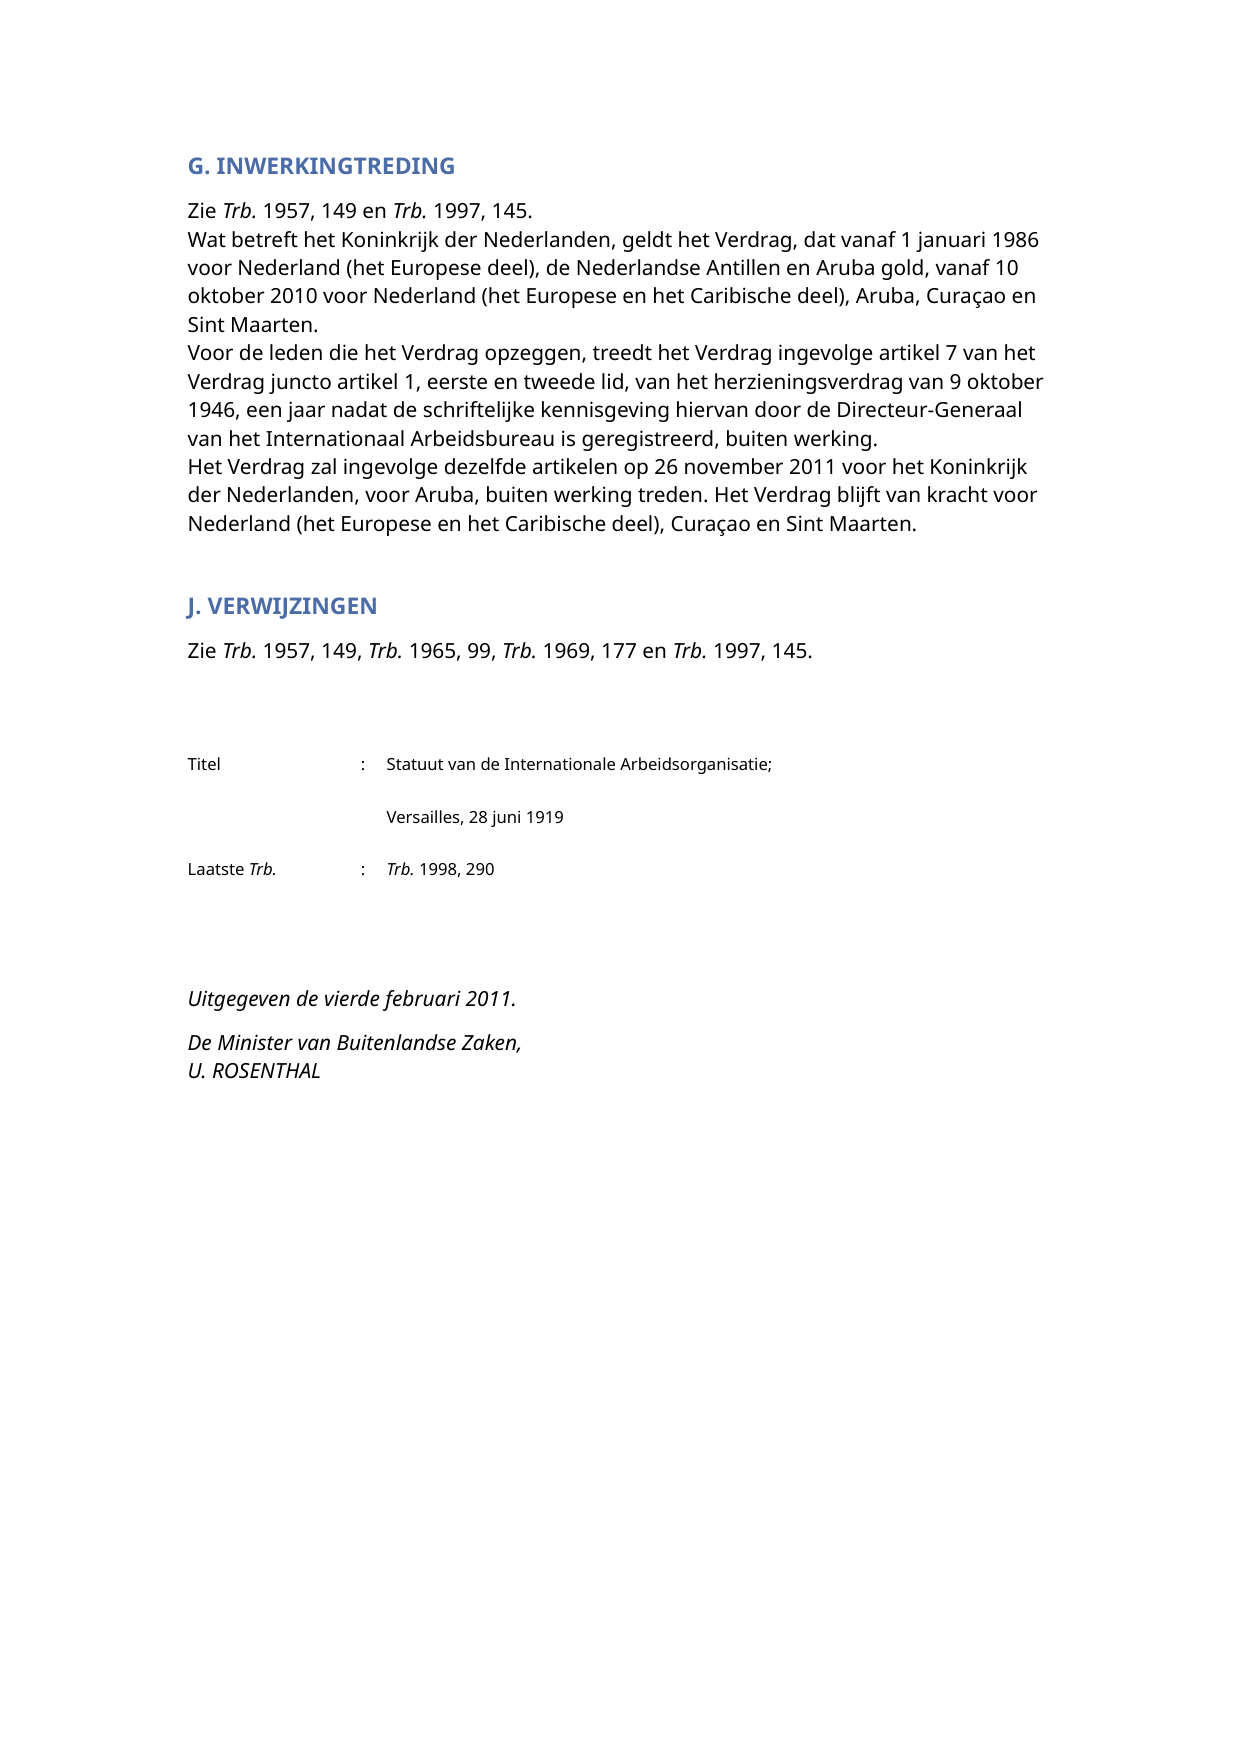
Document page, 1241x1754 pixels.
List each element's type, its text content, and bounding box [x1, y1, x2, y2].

table_header Titel [188, 753, 361, 858]
table_header : [361, 753, 386, 858]
text Uitgegeven de vierde februari 2011. [187, 984, 1053, 1013]
subtitle G. INWERKINGTREDING [187, 150, 1053, 181]
text Wat betreft het Koninkrijk der Nederlanden, geldt het Verdrag, dat vanaf 1 januari 1986 voor Nederland (het Europese deel), de Nederlandse Antillen en Aruba gold, vanaf 10 oktober 2010 voor Nederland (het Europese en het Caribische deel), Aruba, Curaçao en Sint Maarten. [187, 225, 1053, 338]
table_cell Laatste Trb. [188, 858, 361, 911]
text U. ROSENTHAL [187, 1056, 1053, 1084]
table_header Statuut van de Internationale Arbeidsorganisatie; Versailles, 28 juni 1919 [386, 753, 1053, 858]
table_cell Trb. 1998, 290 [386, 858, 1053, 911]
text Zie Trb. 1957, 149, Trb. 1965, 99, Trb. 1969, 177 en Trb. 1997, 145. [187, 636, 1053, 665]
text Zie Trb. 1957, 149 en Trb. 1997, 145. [187, 196, 1053, 225]
subtitle J. VERWIJZINGEN [187, 590, 1053, 621]
text Voor de leden die het Verdrag opzeggen, treedt het Verdrag ingevolge artikel 7 van het Verdrag juncto artikel 1, eerste en tweede lid, van het herzieningsverdrag van 9 oktober 1946, een jaar nadat de schriftelijke kennisgeving hiervan door de Directeur-Generaal van het Internationaal Arbeidsbureau is geregistreerd, buiten werking. [187, 338, 1053, 452]
text Het Verdrag zal ingevolge dezelfde artikelen op 26 november 2011 voor het Koninkrijk der Nederlanden, voor Aruba, buiten werking treden. Het Verdrag blijft van kracht voor Nederland (het Europese en het Caribische deel), Curaçao en Sint Maarten. [187, 452, 1053, 537]
table_cell : [361, 858, 386, 911]
text De Minister van Buitenlandse Zaken, [187, 1028, 1053, 1056]
